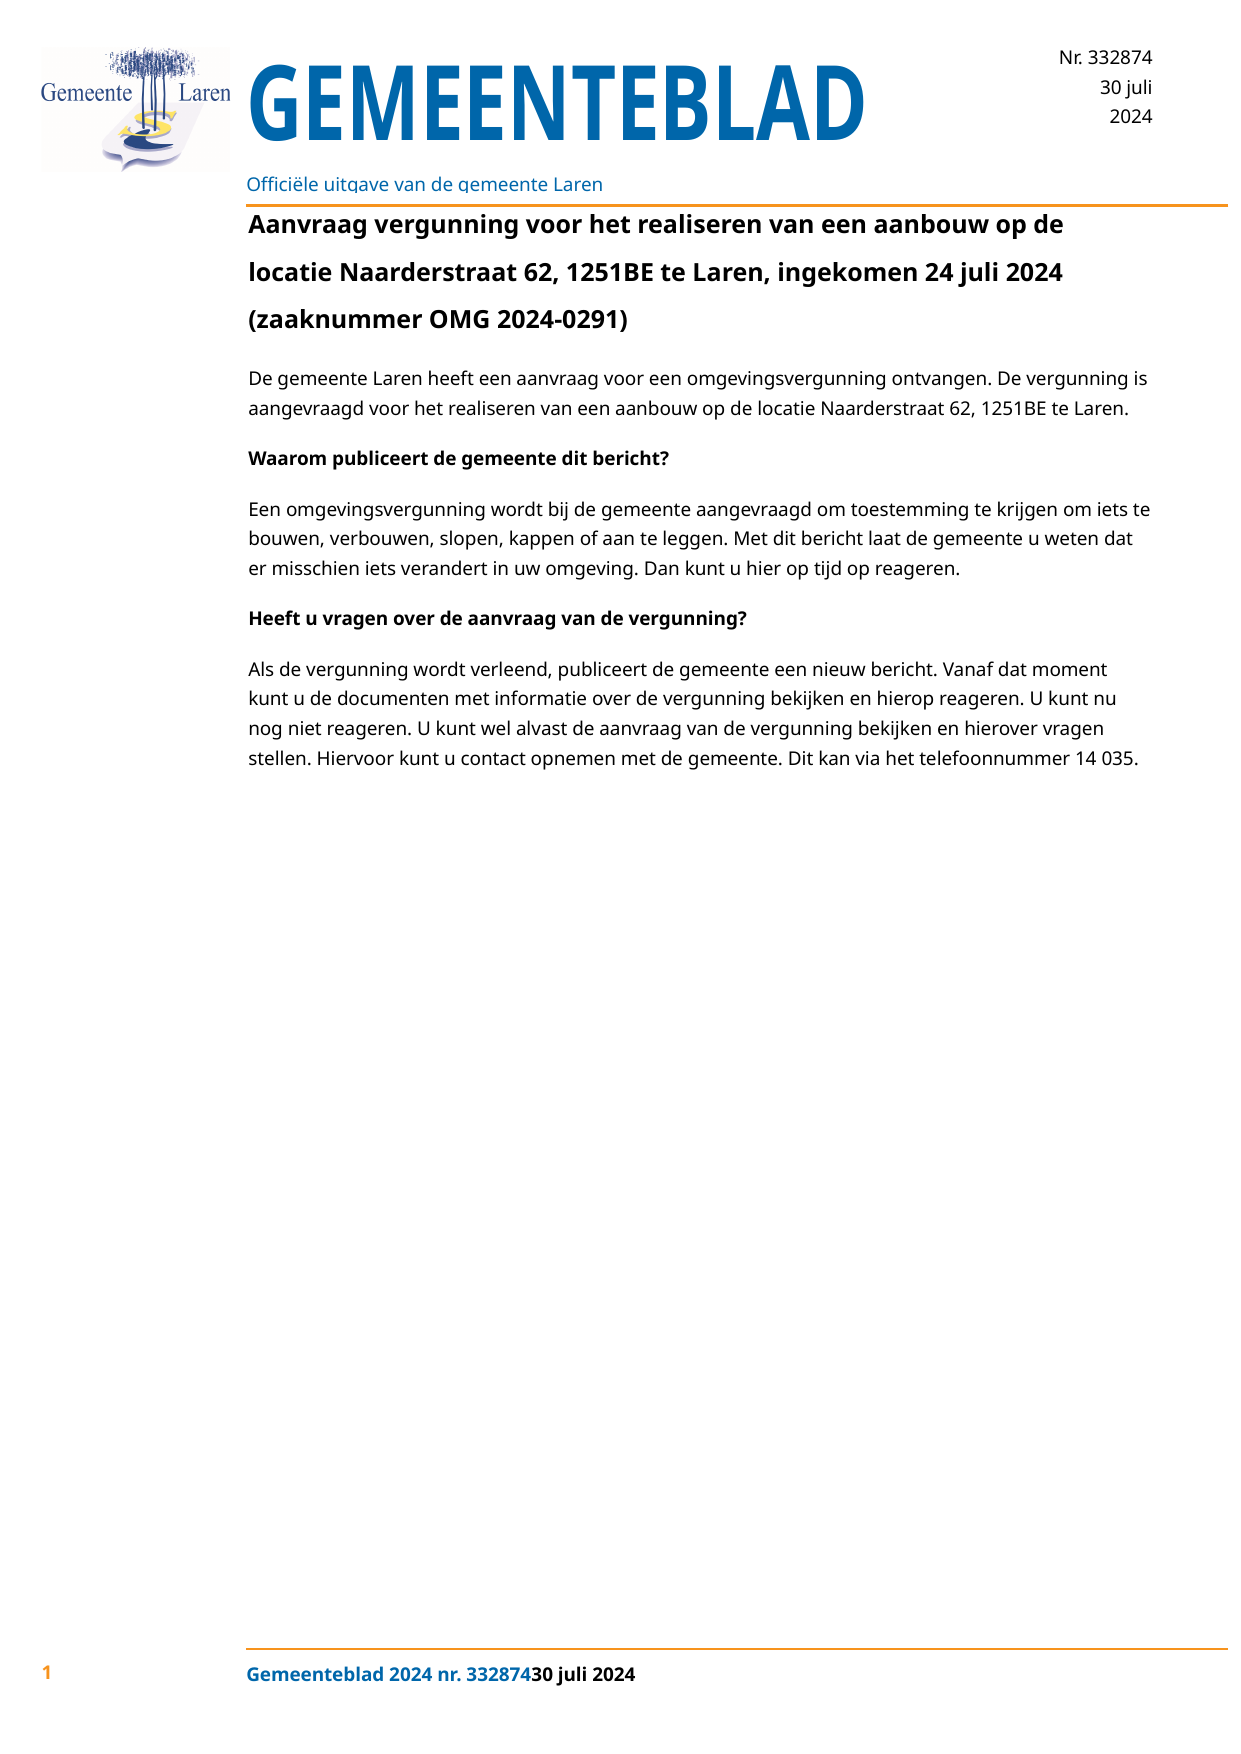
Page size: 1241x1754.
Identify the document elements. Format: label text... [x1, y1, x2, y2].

text Heeft u vragen over de aanvraag van de vergunning? [248, 606, 1152, 631]
text Als de vergunning wordt verleend, publiceert de gemeente een nieuw bericht. Vanaf dat moment kunt u de documenten met informatie over de vergunning bekijken en hierop reageren. U kunt nu nog niet reageren. U kunt wel alvast de aanvraag van de vergunning bekijken en hierover vragen stellen. Hiervoor kunt u contact opnemen met de gemeente. Dit kan via het telefoonnummer 14 035. [248, 656, 1152, 770]
text De gemeente Laren heeft een aanvraag voor een omgevingsvergunning ontvangen. De vergunning is aangevraagd voor het realiseren van een aanbouw op de locatie Naarderstraat 62, 1251BE te Laren. [248, 366, 1152, 421]
text Een omgevingsvergunning wordt bij de gemeente aangevraagd om toestemming te krijgen om iets te bouwen, verbouwen, slopen, kappen of aan te leggen. Met dit bericht laat de gemeente u weten dat er misschien iets verandert in uw omgeving. Dan kunt u hier op tijd op reageren. [248, 496, 1152, 581]
text Waarom publiceert de gemeente dit bericht? [248, 446, 1152, 471]
text Aanvraag vergunning voor het realiseren van een aanbouw op de locatie Naarderstraat 62, 1251BE te Laren, ingekomen 24 juli 2024 (zaaknummer OMG 2024-0291) [248, 207, 1152, 336]
picture [41, 47, 231, 172]
